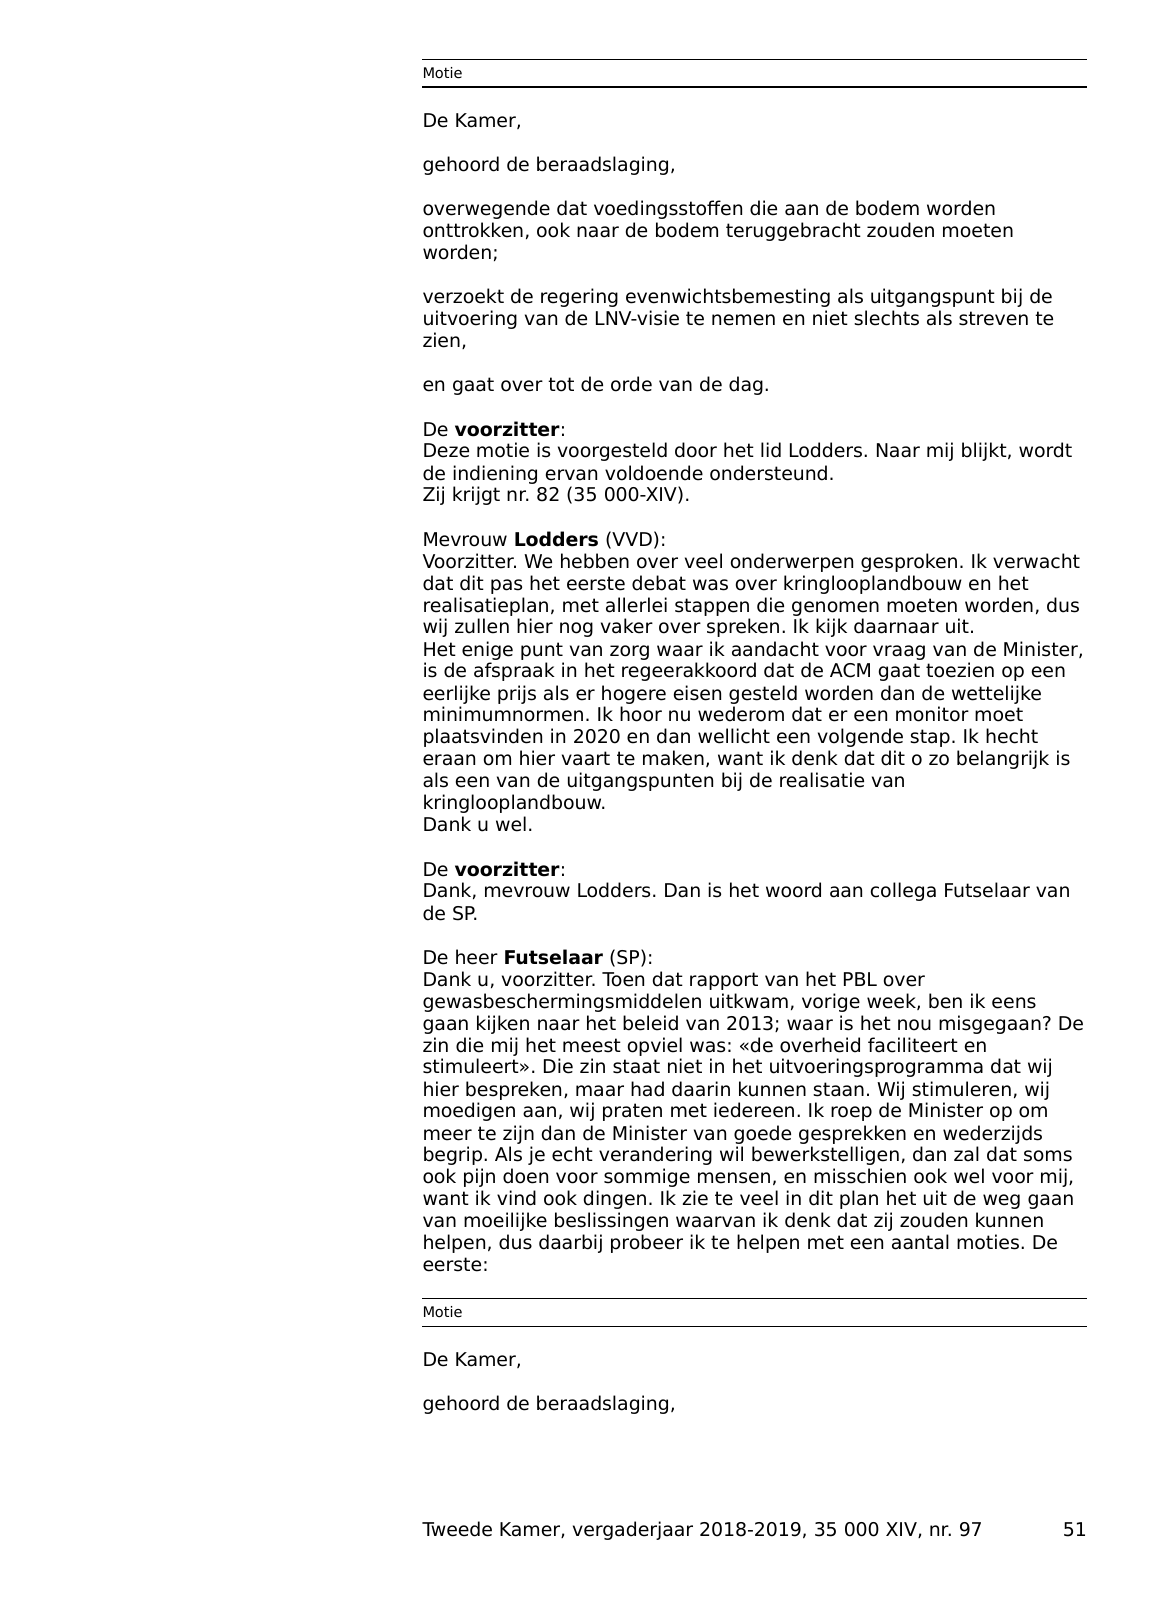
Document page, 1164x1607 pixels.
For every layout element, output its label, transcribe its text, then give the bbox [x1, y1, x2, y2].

text De Kamer, [422, 110, 1087, 132]
text en gaat over tot de orde van de dag. [422, 374, 1087, 396]
text Deze motie is voorgesteld door het lid Lodders. Naar mij blijkt, wordt de indiening ervan voldoende ondersteund. [422, 440, 1087, 484]
table_header Motie [422, 1299, 1087, 1326]
text De voorzitter: [422, 418, 1087, 440]
text Mevrouw Lodders (VVD): [422, 528, 1087, 551]
text De Kamer, [422, 1349, 1087, 1371]
text gehoord de beraadslaging, [422, 1393, 1087, 1415]
text De voorzitter: [422, 858, 1087, 880]
text overwegende dat voedingsstoffen die aan de bodem worden onttrokken, ook naar de bodem teruggebracht zouden moeten worden; [422, 198, 1087, 264]
text Zij krijgt nr. 82 (35 000-XIV). [422, 484, 1087, 506]
table_header Motie [422, 60, 1087, 86]
text verzoekt de regering evenwichtsbemesting als uitgangspunt bij de uitvoering van de LNV-visie te nemen en niet slechts als streven te zien, [422, 286, 1087, 352]
text Dank, mevrouw Lodders. Dan is het woord aan collega Futselaar van de SP. [422, 880, 1087, 924]
text De heer Futselaar (SP): [422, 947, 1087, 968]
text Dank u, voorzitter. Toen dat rapport van het PBL over gewasbeschermingsmiddelen uitkwam, vorige week, ben ik eens gaan kijken naar het beleid van 2013; waar is het nou misgegaan? De zin die mij het meest opviel was: «de overheid faciliteert en stimuleert». Die zin staat niet in het uitvoeringsprogramma dat wij hier bespreken, maar had daarin kunnen staan. Wij stimuleren, wij moedigen aan, wij praten met iedereen. Ik roep de Minister op om meer te zijn dan de Minister van goede gesprekken en wederzijds begrip. Als je echt verandering wil bewerkstelligen, dan zal dat soms ook pijn doen voor sommige mensen, en misschien ook wel voor mij, want ik vind ook dingen. Ik zie te veel in dit plan het uit de weg gaan van moeilijke beslissingen waarvan ik denk dat zij zouden kunnen helpen, dus daarbij probeer ik te helpen met een aantal moties. De eerste: [422, 968, 1087, 1276]
text Het enige punt van zorg waar ik aandacht voor vraag van de Minister, is de afspraak in het regeerakkoord dat de ACM gaat toezien op een eerlijke prijs als er hogere eisen gesteld worden dan de wettelijke minimumnormen. Ik hoor nu wederom dat er een monitor moet plaatsvinden in 2020 en dan wellicht een volgende stap. Ik hecht eraan om hier vaart te maken, want ik denk dat dit o zo belangrijk is als een van de uitgangspunten bij de realisatie van kringlooplandbouw. [422, 638, 1087, 814]
text gehoord de beraadslaging, [422, 154, 1087, 176]
text Dank u wel. [422, 814, 1087, 836]
text Voorzitter. We hebben over veel onderwerpen gesproken. Ik verwacht dat dit pas het eerste debat was over kringlooplandbouw en het realisatieplan, met allerlei stappen die genomen moeten worden, dus wij zullen hier nog vaker over spreken. Ik kijk daarnaar uit. [422, 551, 1087, 638]
